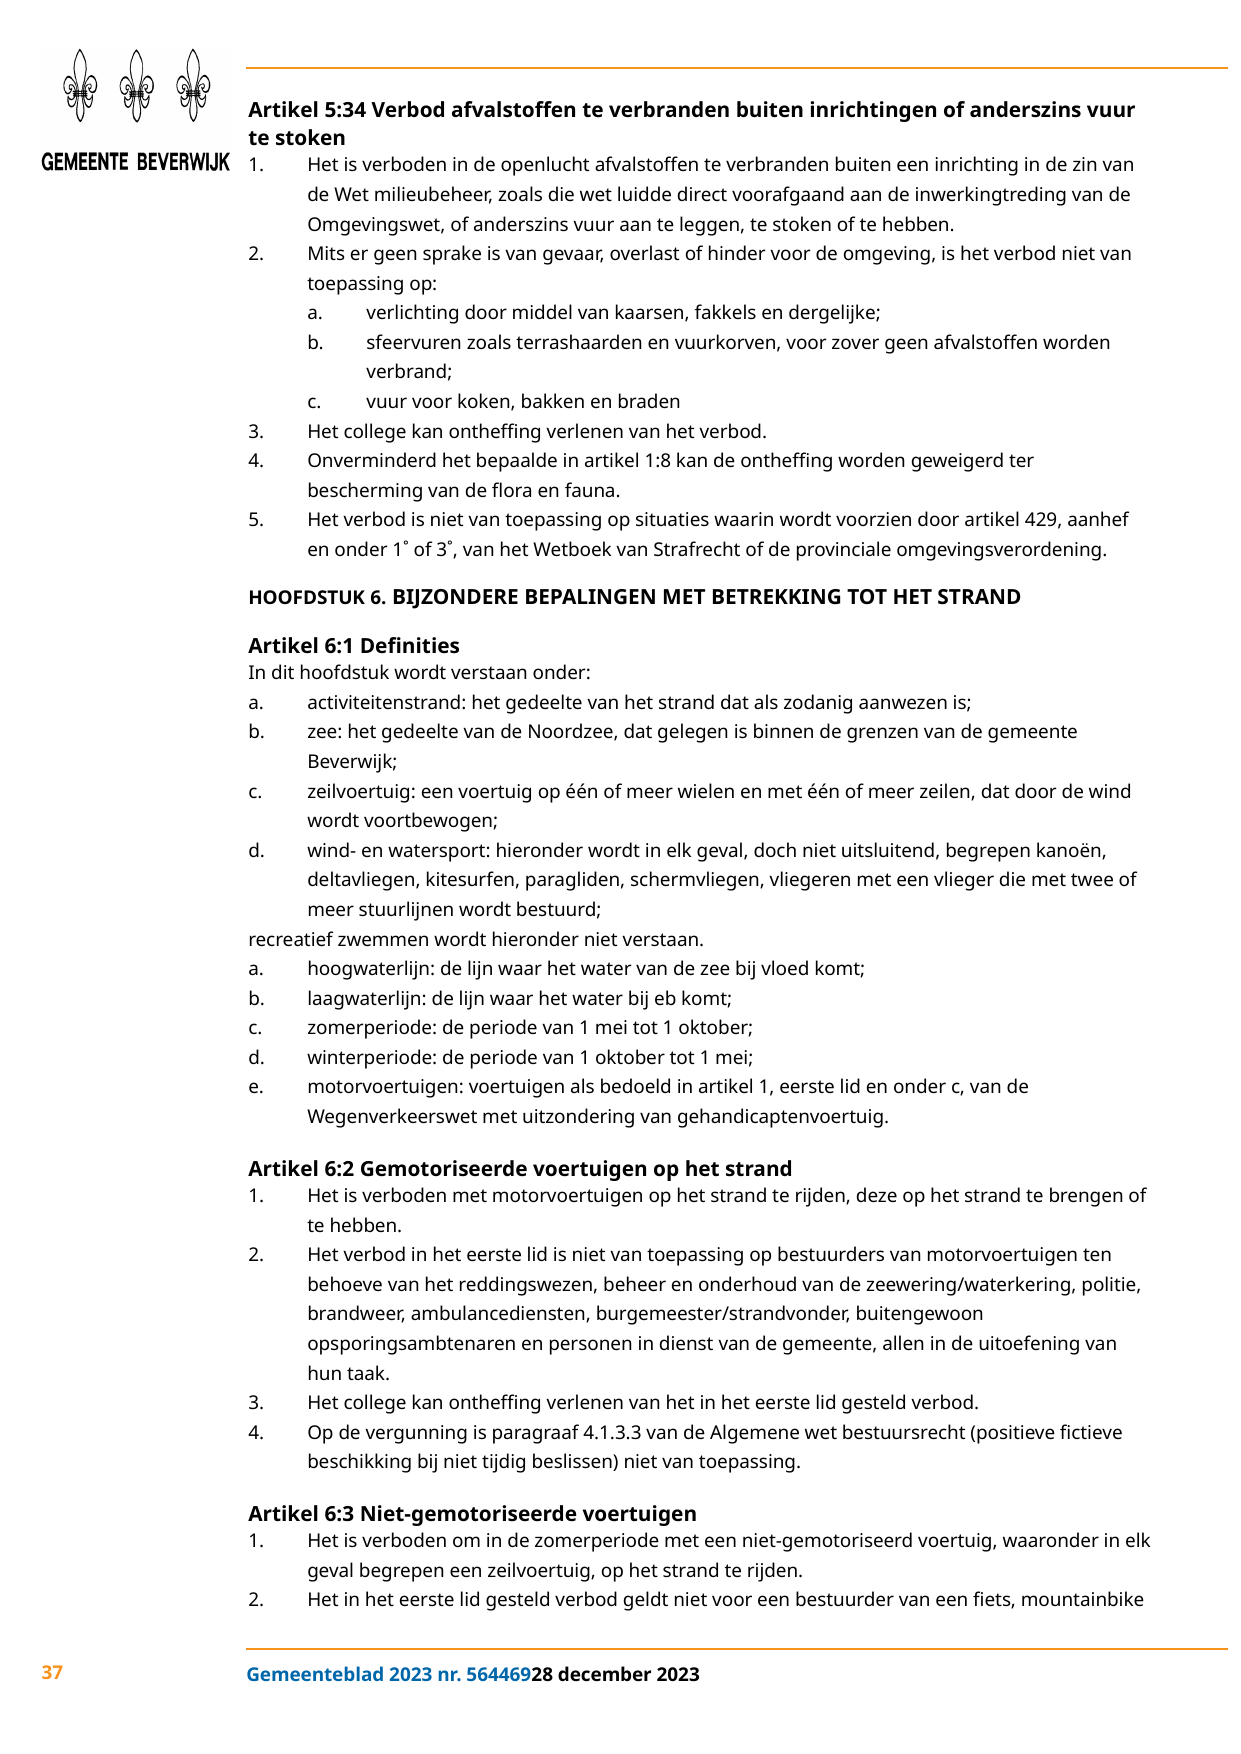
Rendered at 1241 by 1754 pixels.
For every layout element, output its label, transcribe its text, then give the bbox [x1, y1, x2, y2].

text Artikel 6:2 Gemotoriseerde voertuigen op het strand [248, 1154, 1152, 1182]
text HOOFDSTUK 6. BIJZONDERE BEPALINGEN MET BETREKKING TOT HET STRAND [248, 582, 1152, 610]
list Het college kan ontheffing verlenen van het in het eerste lid gesteld verbod. [248, 1389, 1152, 1415]
picture [41, 47, 231, 172]
list wind- en watersport: hieronder wordt in elk geval, doch niet uitsluitend, begrepen kanoën, deltavliegen, kitesurfen, paragliden, schermvliegen, vliegeren met een vlieger die met twee of meer stuurlijnen wordt bestuurd; [248, 837, 1152, 922]
list zomerperiode: de periode van 1 mei tot 1 oktober; [248, 1014, 1152, 1040]
list Het in het eerste lid gesteld verbod geldt niet voor een bestuurder van een fiets, mountainbike [248, 1586, 1152, 1612]
list hoogwaterlijn: de lijn waar het water van de zee bij vloed komt; [248, 955, 1152, 981]
list Het verbod in het eerste lid is niet van toepassing op bestuurders van motorvoertuigen ten behoeve van het reddingswezen, beheer en onderhoud van de zeewering/waterkering, politie, brandweer, ambulancediensten, burgemeester/strandvonder, buitengewoon opsporingsambtenaren en personen in dienst van de gemeente, allen in de uitoefening van hun taak. [248, 1241, 1152, 1385]
list Het college kan ontheffing verlenen van het verbod. [248, 418, 1152, 444]
text recreatief zwemmen wordt hieronder niet verstaan. [248, 926, 1152, 952]
list Het is verboden om in de zomerperiode met een niet-gemotoriseerd voertuig, waaronder in elk geval begrepen een zeilvoertuig, op het strand te rijden. [248, 1527, 1152, 1583]
list vuur voor koken, bakken en braden [307, 388, 1152, 414]
list Mits er geen sprake is van gevaar, overlast of hinder voor de omgeving, is het verbod niet van toepassing op: [248, 240, 1152, 296]
list laagwaterlijn: de lijn waar het water bij eb komt; [248, 985, 1152, 1011]
list Het is verboden in de openlucht afvalstoffen te verbranden buiten een inrichting in de zin van de Wet milieubeheer, zoals die wet luidde direct voorafgaand aan de inwerkingtreding van de Omgevingswet, of anderszins vuur aan te leggen, te stoken of te hebben. [248, 152, 1152, 237]
list verlichting door middel van kaarsen, fakkels en dergelijke; [307, 299, 1152, 325]
list Het is verboden met motorvoertuigen op het strand te rijden, deze op het strand te brengen of te hebben. [248, 1182, 1152, 1237]
text Artikel 6:1 Definities [248, 631, 1152, 659]
list winterperiode: de periode van 1 oktober tot 1 mei; [248, 1044, 1152, 1070]
text Artikel 5:34 Verbod afvalstoffen te verbranden buiten inrichtingen of anderszins vuur te stoken [248, 95, 1152, 152]
list Op de vergunning is paragraaf 4.1.3.3 van de Algemene wet bestuursrecht (positieve fictieve beschikking bij niet tijdig beslissen) niet van toepassing. [248, 1419, 1152, 1474]
list sfeervuren zoals terrashaarden en vuurkorven, voor zover geen afvalstoffen worden verbrand; [307, 329, 1152, 384]
list zeilvoertuig: een voertuig op één of meer wielen en met één of meer zeilen, dat door de wind wordt voortbewogen; [248, 778, 1152, 833]
list Het verbod is niet van toepassing op situaties waarin wordt voorzien door artikel 429, aanhef en onder 1˚ of 3˚, van het Wetboek van Strafrecht of de provinciale omgevingsverordening. [248, 507, 1152, 562]
text In dit hoofdstuk wordt verstaan onder: [248, 659, 1152, 685]
list zee: het gedeelte van de Noordzee, dat gelegen is binnen de grenzen van de gemeente Beverwijk; [248, 719, 1152, 774]
list activiteitenstrand: het gedeelte van het strand dat als zodanig aanwezen is; [248, 689, 1152, 715]
list motorvoertuigen: voertuigen als bedoeld in artikel 1, eerste lid en onder c, van de Wegenverkeerswet met uitzondering van gehandicaptenvoertuig. [248, 1074, 1152, 1129]
list Onverminderd het bepaalde in artikel 1:8 kan de ontheffing worden geweigerd ter bescherming van de flora en fauna. [248, 447, 1152, 503]
text Artikel 6:3 Niet-gemotoriseerde voertuigen [248, 1499, 1152, 1527]
